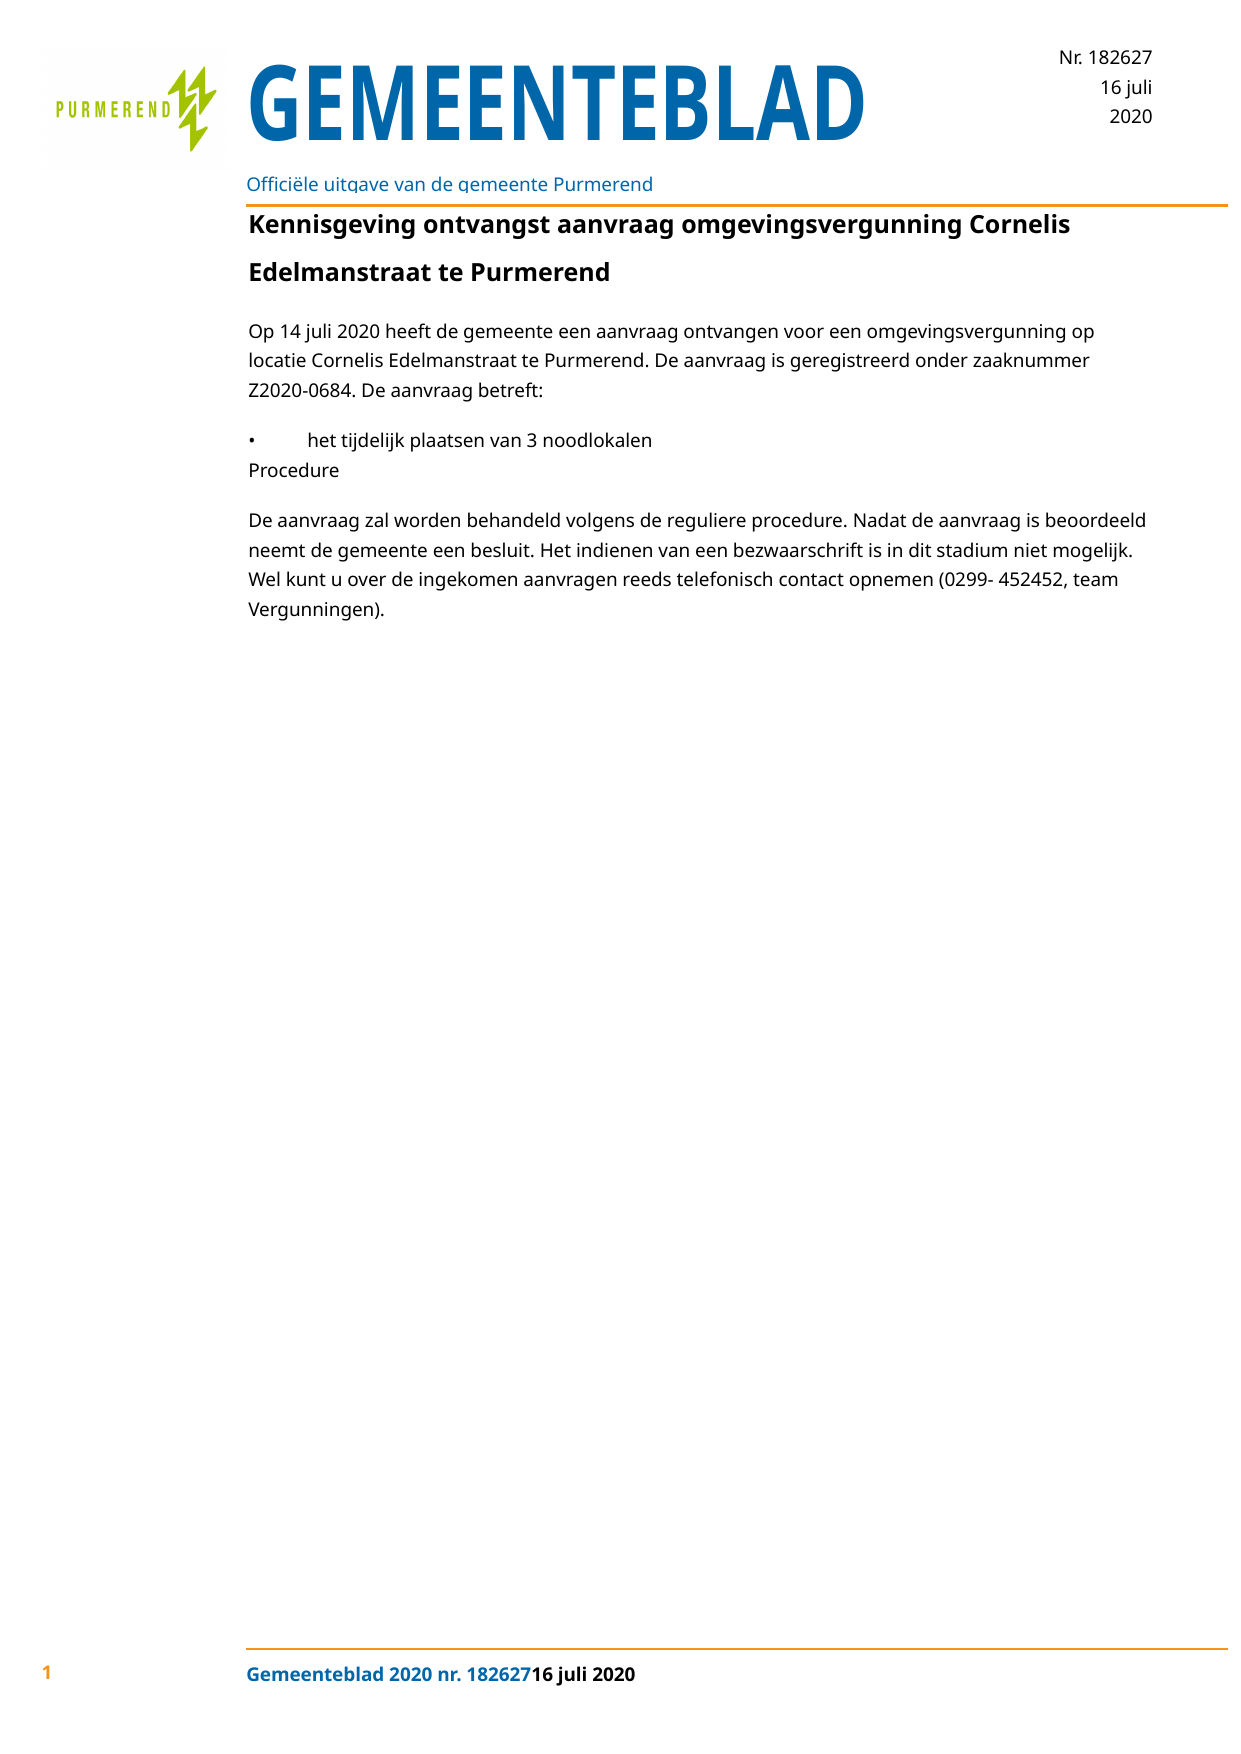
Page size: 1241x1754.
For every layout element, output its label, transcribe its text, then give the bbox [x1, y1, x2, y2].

text Op 14 juli 2020 heeft de gemeente een aanvraag ontvangen voor een omgevingsvergunning op locatie Cornelis Edelmanstraat te Purmerend. De aanvraag is geregistreerd onder zaaknummer Z2020-0684. De aanvraag betreft: [248, 318, 1152, 403]
text Kennisgeving ontvangst aanvraag omgevingsvergunning Cornelis Edelmanstraat te Purmerend [248, 207, 1152, 288]
list het tijdelijk plaatsen van 3 noodlokalen [248, 427, 1152, 453]
text Procedure [248, 457, 1152, 483]
picture [41, 47, 231, 172]
text De aanvraag zal worden behandeld volgens de reguliere procedure. Nadat de aanvraag is beoordeeld neemt de gemeente een besluit. Het indienen van een bezwaarschrift is in dit stadium niet mogelijk. Wel kunt u over de ingekomen aanvragen reeds telefonisch contact opnemen (0299- 452452, team Vergunningen). [248, 507, 1152, 622]
